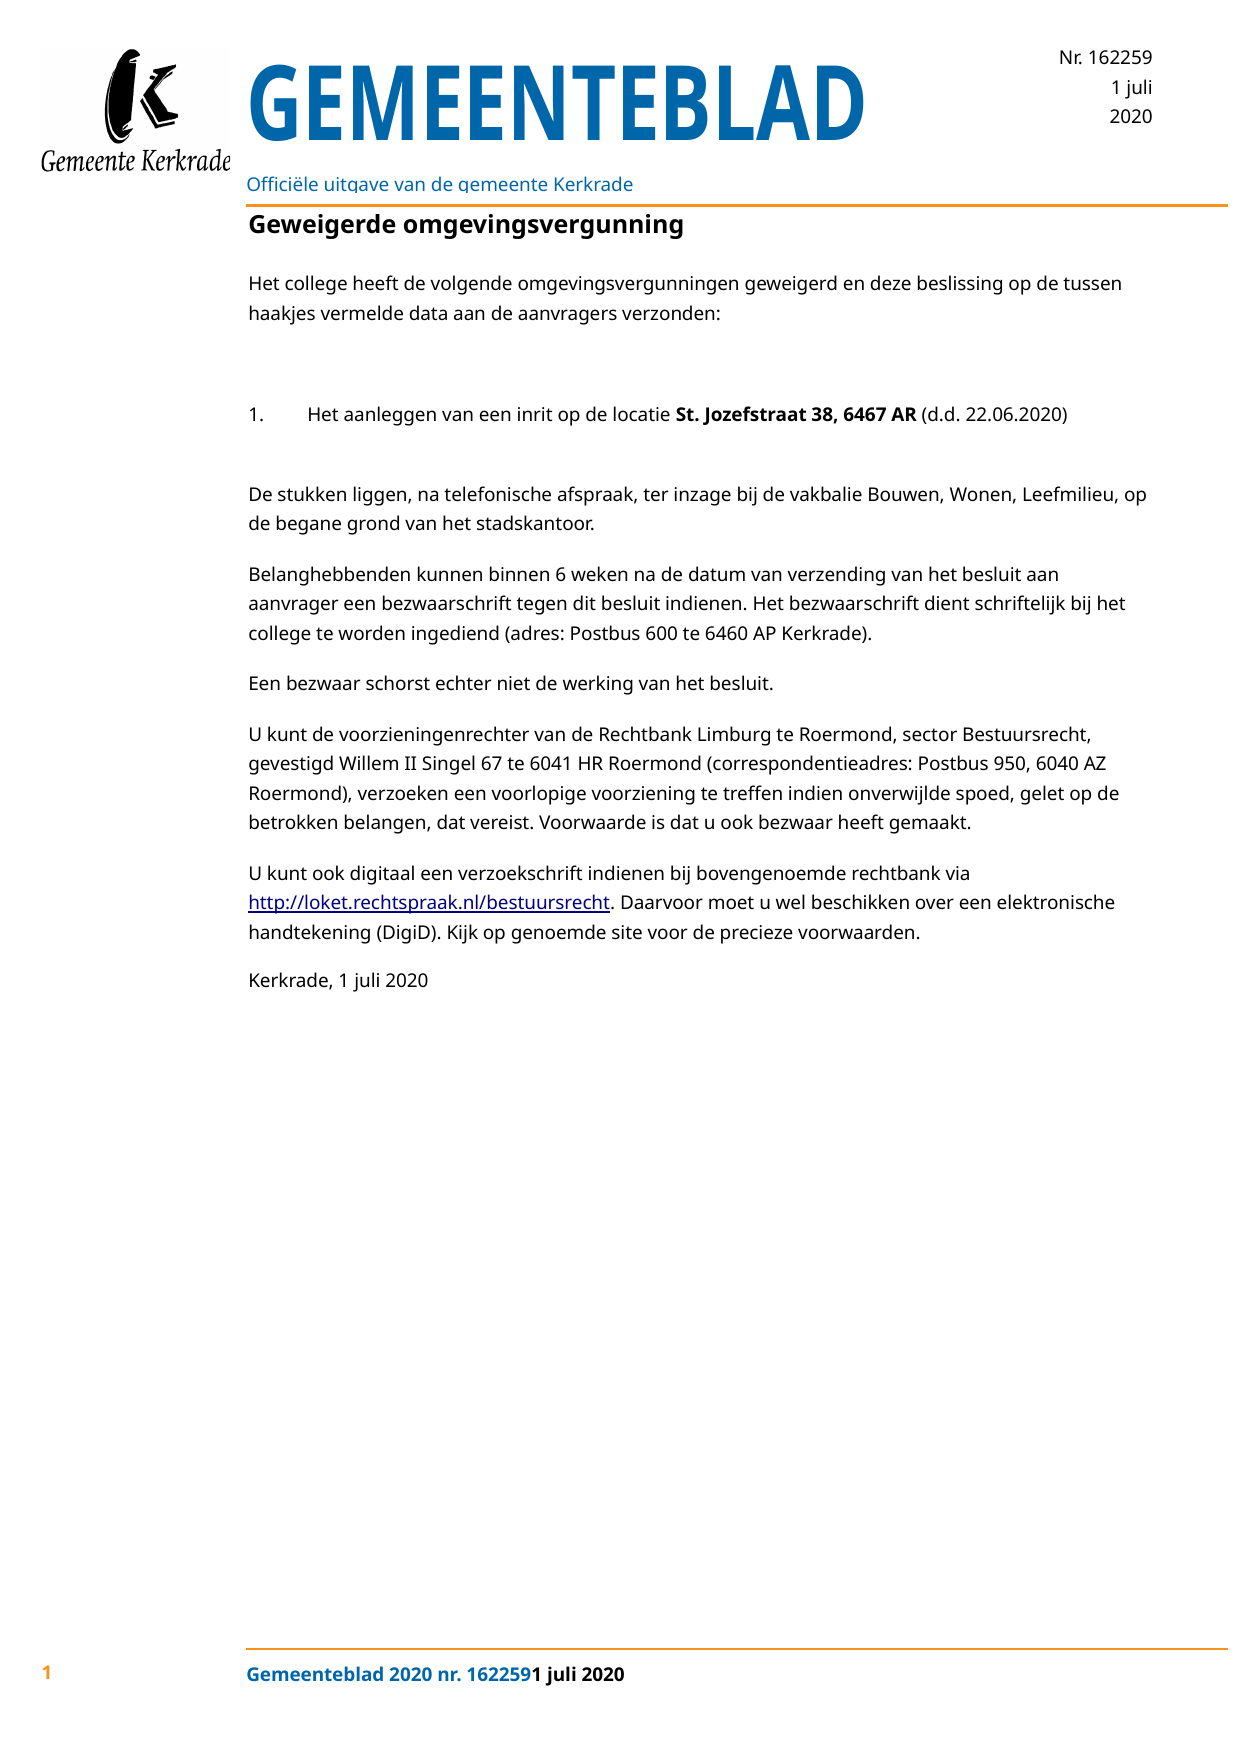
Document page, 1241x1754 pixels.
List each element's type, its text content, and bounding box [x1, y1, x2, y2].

list Het aanleggen van een inrit op de locatie St. Jozefstraat 38, 6467 AR (d.d. 22.06.2020) [248, 401, 1152, 426]
text U kunt de voorzieningenrechter van de Rechtbank Limburg te Roermond, sector Bestuursrecht, gevestigd Willem II Singel 67 te 6041 HR Roermond (correspondentieadres: Postbus 950, 6040 AZ Roermond), verzoeken een voorlopige voorziening te treffen indien onverwijlde spoed, gelet op de betrokken belangen, dat vereist. Voorwaarde is dat u ook bezwaar heeft gemaakt. [248, 721, 1152, 835]
text De stukken liggen, na telefonische afspraak, ter inzage bij de vakbalie Bouwen, Wonen, Leefmilieu, op de begane grond van het stadskantoor. [248, 481, 1152, 536]
text Het college heeft de volgende omgevingsvergunningen geweigerd en deze beslissing op de tussen haakjes vermelde data aan de aanvragers verzonden: [248, 270, 1152, 326]
text Belanghebbenden kunnen binnen 6 weken na de datum van verzending van het besluit aan aanvrager een bezwaarschrift tegen dit besluit indienen. Het bezwaarschrift dient schriftelijk bij het college te worden ingediend (adres: Postbus 600 te 6460 AP Kerkrade). [248, 561, 1152, 646]
text Kerkrade, 1 juli 2020 [248, 967, 1152, 993]
text U kunt ook digitaal een verzoekschrift indienen bij bovengenoemde rechtbank via http://loket.rechtspraak.nl/bestuursrecht. Daarvoor moet u wel beschikken over een elektronische handtekening (DigiD). Kijk op genoemde site voor de precieze voorwaarden. [248, 860, 1152, 945]
picture [41, 47, 231, 172]
text Een bezwaar schorst echter niet de werking van het besluit. [248, 670, 1152, 696]
text Geweigerde omgevingsvergunning [248, 207, 1152, 241]
